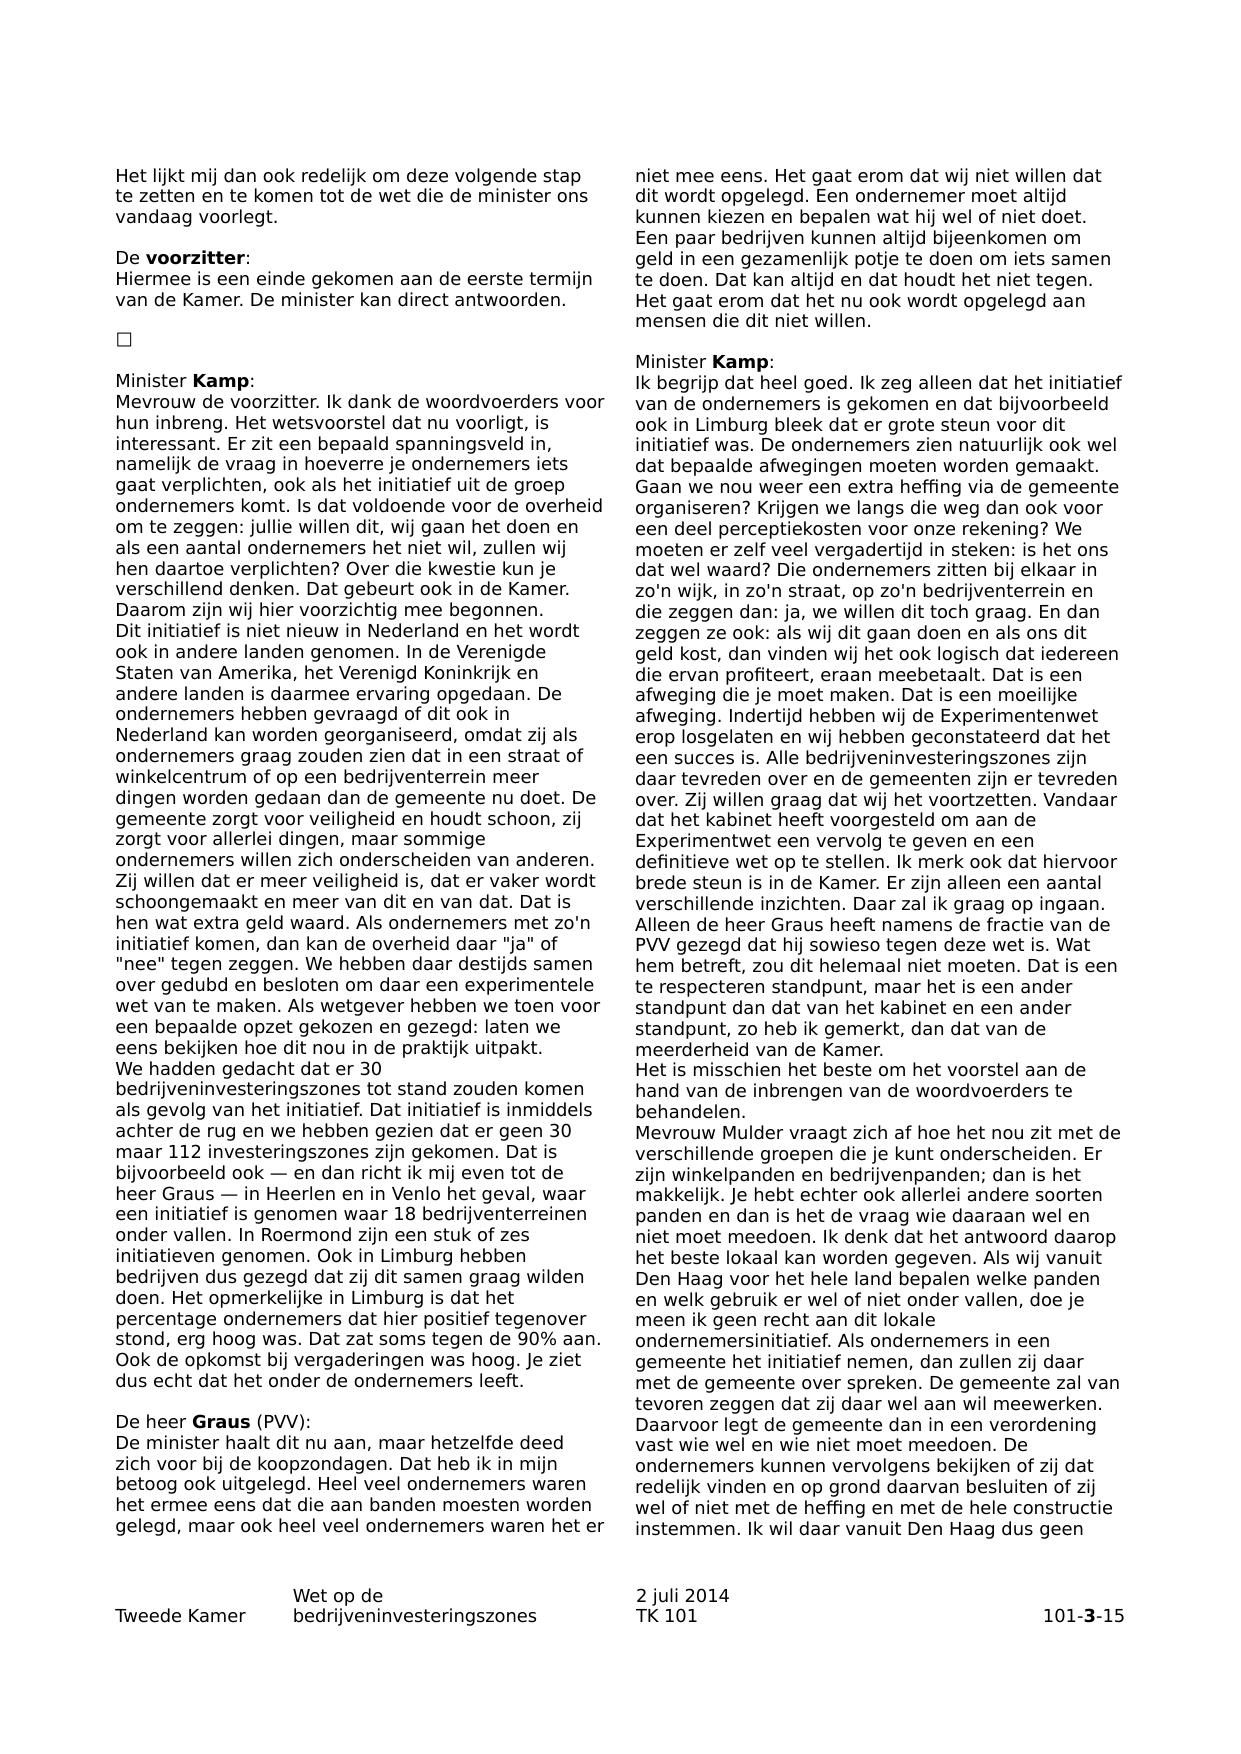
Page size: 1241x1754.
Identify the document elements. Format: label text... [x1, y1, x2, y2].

text De minister haalt dit nu aan, maar hetzelfde deed zich voor bij de koopzondagen. Dat heb ik in mijn betoog ook uitgelegd. Heel veel ondernemers waren het ermee eens dat die aan banden moesten worden gelegd, maar ook heel veel ondernemers waren het er [115, 1432, 605, 1537]
text Mevrouw de voorzitter. Ik dank de woordvoerders voor hun inbreng. Het wetsvoorstel dat nu voorligt, is interessant. Er zit een bepaald spanningsveld in, namelijk de vraag in hoeverre je ondernemers iets gaat verplichten, ook als het initiatief uit de groep ondernemers komt. Is dat voldoende voor de overheid om te zeggen: jullie willen dit, wij gaan het doen en als een aantal ondernemers het niet wil, zullen wij hen daartoe verplichten? Over die kwestie kun je verschillend denken. Dat gebeurt ook in de Kamer. Daarom zijn wij hier voorzichtig mee begonnen. [115, 392, 605, 621]
text Hiermee is een einde gekomen aan de eerste termijn van de Kamer. De minister kan direct antwoorden. [115, 268, 605, 310]
text Dit initiatief is niet nieuw in Nederland en het wordt ook in andere landen genomen. In de Verenigde Staten van Amerika, het Verenigd Koninkrijk en andere landen is daarmee ervaring opgedaan. De ondernemers hebben gevraagd of dit ook in Nederland kan worden georganiseerd, omdat zij als ondernemers graag zouden zien dat in een straat of winkelcentrum of op een bedrijventerrein meer dingen worden gedaan dan de gemeente nu doet. De gemeente zorgt voor veiligheid en houdt schoon, zij zorgt voor allerlei dingen, maar sommige ondernemers willen zich onderscheiden van anderen. Zij willen dat er meer veiligheid is, dat er vaker wordt schoongemaakt en meer van dit en van dat. Dat is hen wat extra geld waard. Als ondernemers met zo'n initiatief komen, dan kan de overheid daar "ja" of "nee" tegen zeggen. We hebben daar destijds samen over gedubd en besloten om daar een experimentele wet van te maken. Als wetgever hebben we toen voor een bepaalde opzet gekozen en gezegd: laten we eens bekijken hoe dit nou in de praktijk uitpakt. [115, 621, 605, 1058]
text Ik begrijp dat heel goed. Ik zeg alleen dat het initiatief van de ondernemers is gekomen en dat bijvoorbeeld ook in Limburg bleek dat er grote steun voor dit initiatief was. De ondernemers zien natuurlijk ook wel dat bepaalde afwegingen moeten worden gemaakt. Gaan we nou weer een extra heffing via de gemeente organiseren? Krijgen we langs die weg dan ook voor een deel perceptiekosten voor onze rekening? We moeten er zelf veel vergadertijd in steken: is het ons dat wel waard? Die ondernemers zitten bij elkaar in zo'n wijk, in zo'n straat, op zo'n bedrijventerrein en die zeggen dan: ja, we willen dit toch graag. En dan zeggen ze ook: als wij dit gaan doen en als ons dit geld kost, dan vinden wij het ook logisch dat iedereen die ervan profiteert, eraan meebetaalt. Dat is een afweging die je moet maken. Dat is een moeilijke afweging. Indertijd hebben wij de Experimentenwet erop losgelaten en wij hebben geconstateerd dat het een succes is. Alle bedrijveninvesteringszones zijn daar tevreden over en de gemeenten zijn er tevreden over. Zij willen graag dat wij het voortzetten. Vandaar dat het kabinet heeft voorgesteld om aan de Experimentwet een vervolg te geven en een definitieve wet op te stellen. Ik merk ook dat hiervoor brede steun is in de Kamer. Er zijn alleen een aantal verschillende inzichten. Daar zal ik graag op ingaan. Alleen de heer Graus heeft namens de fractie van de PVV gezegd dat hij sowieso tegen deze wet is. Wat hem betreft, zou dit helemaal niet moeten. Dat is een te respecteren standpunt, maar het is een ander standpunt dan dat van het kabinet en een ander standpunt, zo heb ik gemerkt, dan dat van de meerderheid van de Kamer. [635, 373, 1125, 1060]
text We hadden gedacht dat er 30 bedrijveninvesteringszones tot stand zouden komen als gevolg van het initiatief. Dat initiatief is inmiddels achter de rug en we hebben gezien dat er geen 30 maar 112 investeringszones zijn gekomen. Dat is bijvoorbeeld ook — en dan richt ik mij even tot de heer Graus — in Heerlen en in Venlo het geval, waar een initiatief is genomen waar 18 bedrijventerreinen onder vallen. In Roermond zijn een stuk of zes initiatieven genomen. Ook in Limburg hebben bedrijven dus gezegd dat zij dit samen graag wilden doen. Het opmerkelijke in Limburg is dat het percentage ondernemers dat hier positief tegenover stond, erg hoog was. Dat zat soms tegen de 90% aan. Ook de opkomst bij vergaderingen was hoog. Je ziet dus echt dat het onder de ondernemers leeft. [115, 1058, 605, 1392]
text Het lijkt mij dan ook redelijk om deze volgende stap te zetten en te komen tot de wet die de minister ons vandaag voorlegt. [115, 165, 605, 228]
text Mevrouw Mulder vraagt zich af hoe het nou zit met de verschillende groepen die je kunt onderscheiden. Er zijn winkelpanden en bedrijvenpanden; dan is het makkelijk. Je hebt echter ook allerlei andere soorten panden en dan is het de vraag wie daaraan wel en niet moet meedoen. Ik denk dat het antwoord daarop het beste lokaal kan worden gegeven. Als wij vanuit Den Haag voor het hele land bepalen welke panden en welk gebruik er wel of niet onder vallen, doe je meen ik geen recht aan dit lokale ondernemersinitiatief. Als ondernemers in een gemeente het initiatief nemen, dan zullen zij daar met de gemeente over spreken. De gemeente zal van tevoren zeggen dat zij daar wel aan wil meewerken. Daarvoor legt de gemeente dan in een verordening vast wie wel en wie niet moet meedoen. De ondernemers kunnen vervolgens bekijken of zij dat redelijk vinden en op grond daarvan besluiten of zij wel of niet met de heffing en met de hele constructie instemmen. Ik wil daar vanuit Den Haag dus geen [635, 1123, 1125, 1539]
text De heer Graus (PVV): [115, 1412, 605, 1432]
text niet mee eens. Het gaat erom dat wij niet willen dat dit wordt opgelegd. Een ondernemer moet altijd kunnen kiezen en bepalen wat hij wel of niet doet. Een paar bedrijven kunnen altijd bijeenkomen om geld in een gezamenlijk potje te doen om iets samen te doen. Dat kan altijd en dat houdt het niet tegen. Het gaat erom dat het nu ook wordt opgelegd aan mensen die dit niet willen. [635, 165, 1125, 332]
text ⬜ [115, 330, 605, 351]
text Minister Kamp: [115, 371, 605, 392]
text Het is misschien het beste om het voorstel aan de hand van de inbrengen van de woordvoerders te behandelen. [635, 1060, 1125, 1123]
text Minister Kamp: [635, 352, 1125, 373]
text De voorzitter: [115, 248, 605, 268]
